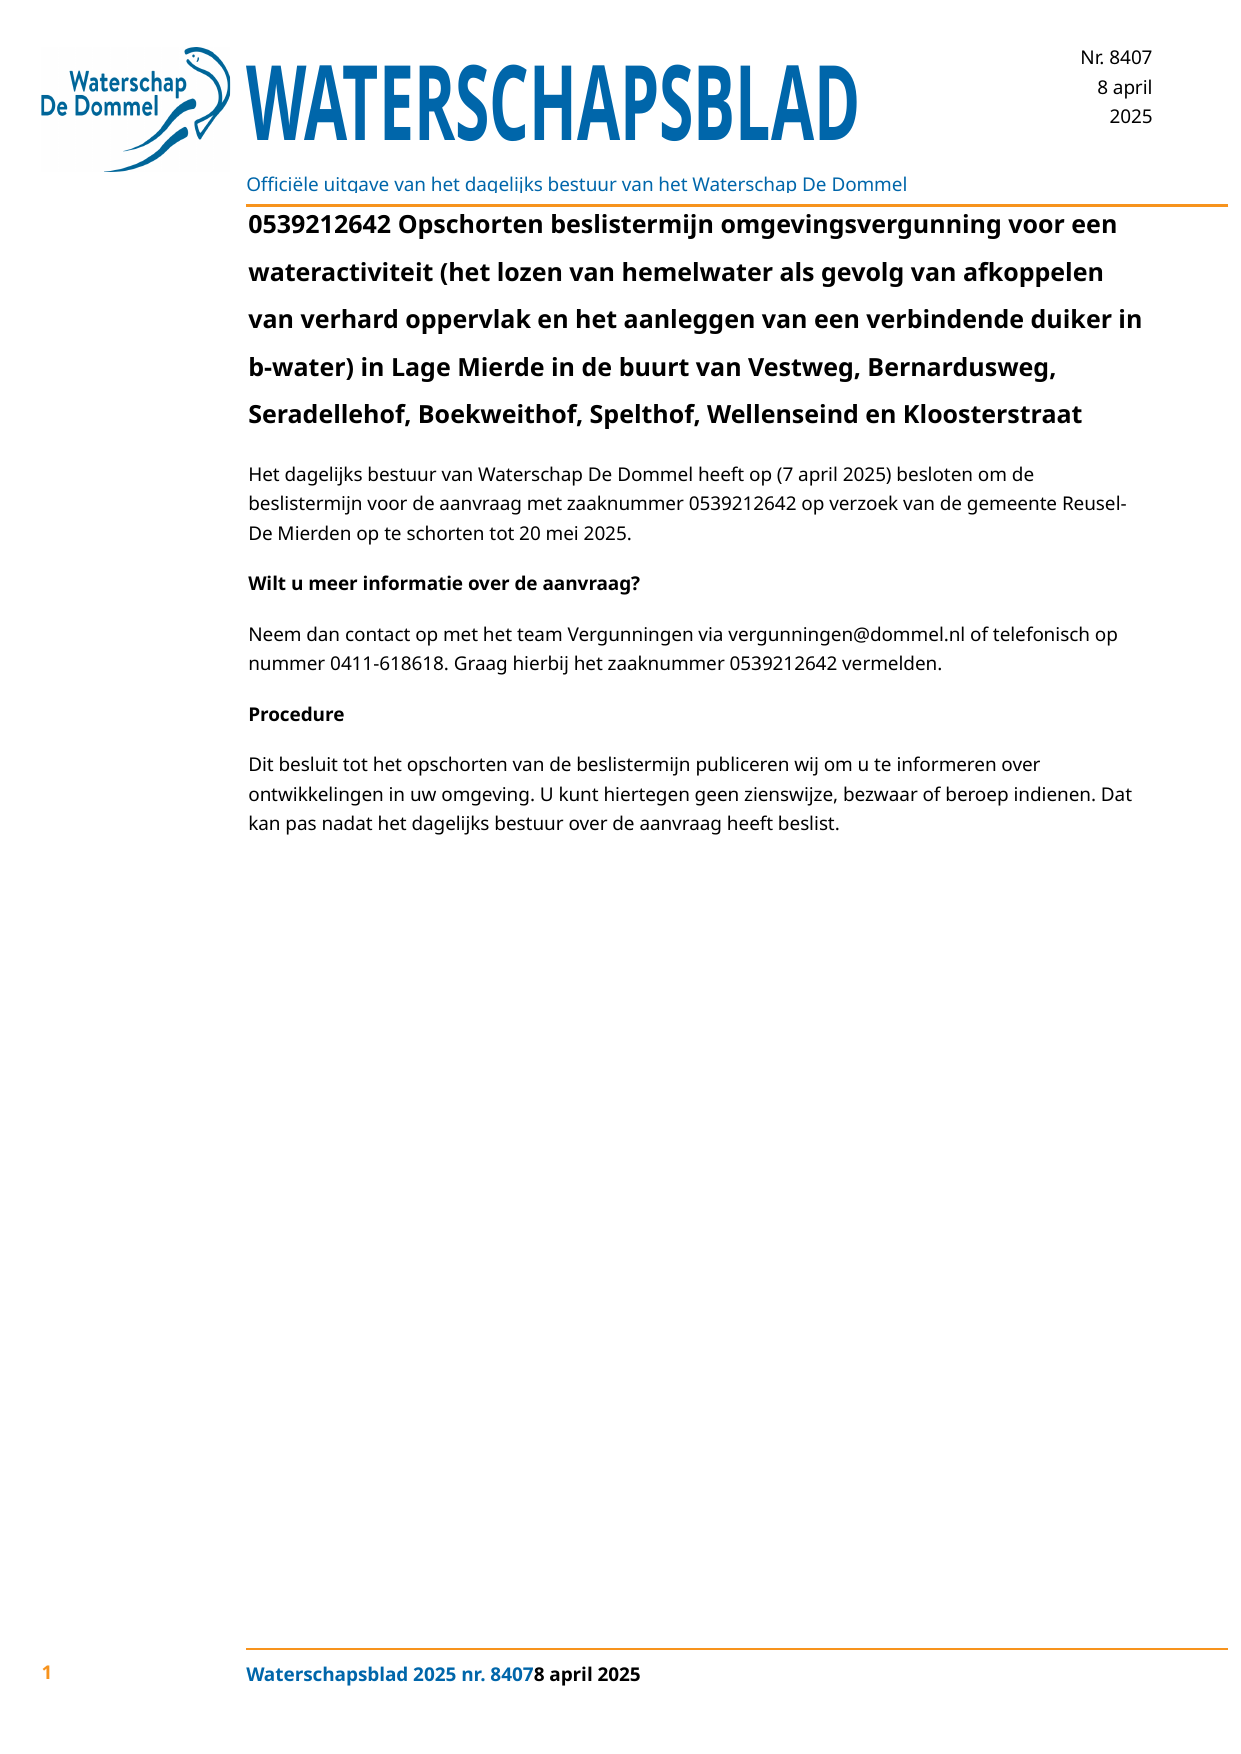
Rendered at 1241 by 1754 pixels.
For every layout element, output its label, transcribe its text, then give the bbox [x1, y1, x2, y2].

picture [198, 118, 210, 131]
text Neem dan contact op met het team Vergunningen via vergunningen@dommel.nl of telefonisch op nummer 0411-618618. Graag hierbij het zaaknummer 0539212642 vermelden. [248, 621, 1152, 676]
text Wilt u meer informatie over de aanvraag? [248, 570, 1152, 596]
picture [45, 99, 51, 111]
text Procedure [248, 701, 1152, 726]
text Dit besluit tot het opschorten van de beslistermijn publiceren wij om u te informeren over ontwikkelingen in uw omgeving. U kunt hiertegen geen zienswijze, bezwaar of beroep indienen. Dat kan pas nadat het dagelijks bestuur over de aanvraag heeft beslist. [248, 751, 1152, 836]
picture [204, 47, 231, 76]
text Het dagelijks bestuur van Waterschap De Dommel heeft op (7 april 2025) besloten om de beslistermijn voor de aanvraag met zaaknummer 0539212642 op verzoek van de gemeente Reusel- De Mierden op te schorten tot 20 mei 2025. [248, 461, 1152, 546]
picture [41, 47, 231, 172]
text 0539212642 Opschorten beslistermijn omgevingsvergunning voor een wateractiviteit (het lozen van hemelwater als gevolg van afkoppelen van verhard oppervlak en het aanleggen van een verbindende duiker in b-water) in Lage Mierde in de buurt van Vestweg, Bernardusweg, Seradellehof, Boekweithof, Spelthof, Wellenseind en Kloosterstraat [248, 207, 1152, 431]
